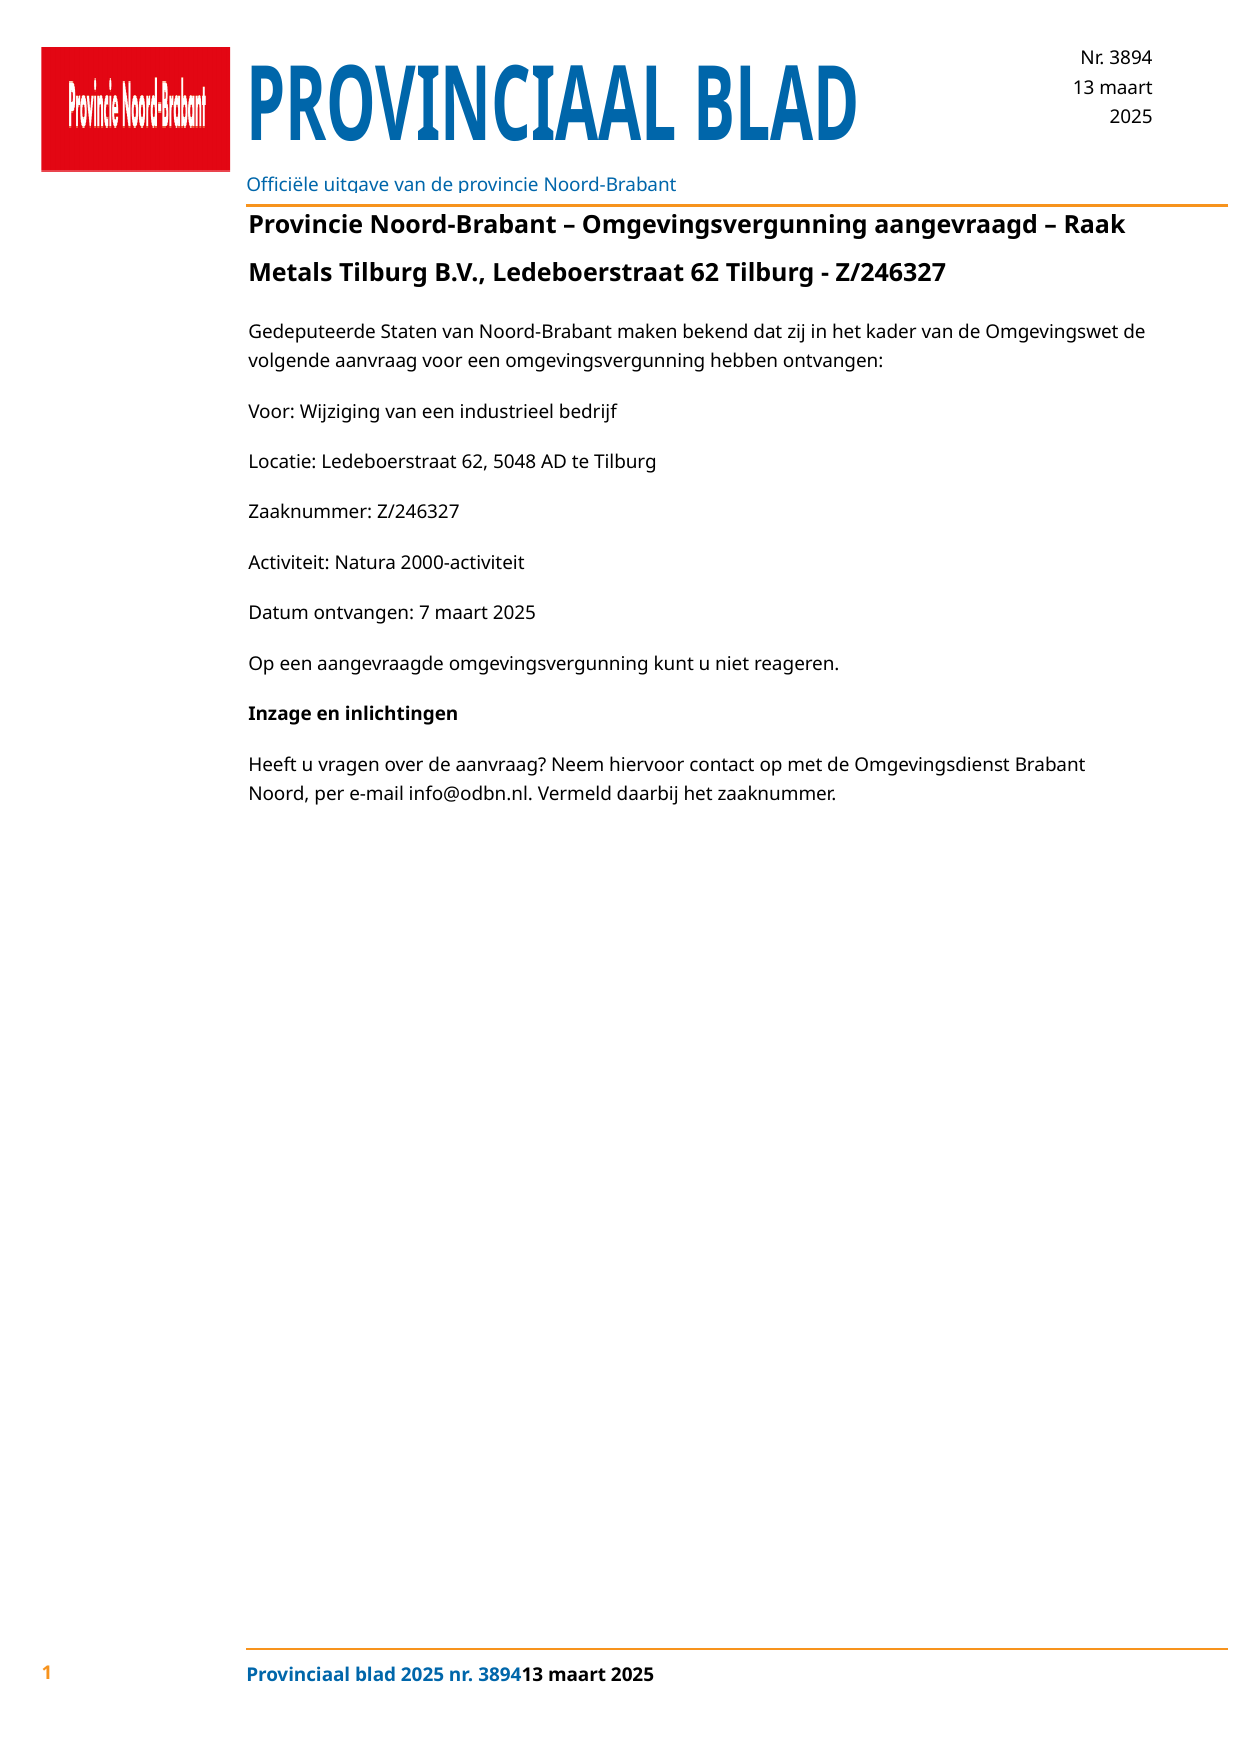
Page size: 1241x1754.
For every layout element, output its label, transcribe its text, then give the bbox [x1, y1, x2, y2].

text Heeft u vragen over de aanvraag? Neem hiervoor contact op met de Omgevingsdienst Brabant Noord, per e-mail info@odbn.nl. Vermeld daarbij het zaaknummer. [248, 751, 1152, 806]
text Inzage en inlichtingen [248, 700, 1152, 726]
picture [41, 47, 231, 172]
text Gedeputeerde Staten van Noord-Brabant maken bekend dat zij in het kader van de Omgevingswet de volgende aanvraag voor een omgevingsvergunning hebben ontvangen: [248, 318, 1152, 373]
text Datum ontvangen: 7 maart 2025 [248, 599, 1152, 625]
text Locatie: Ledeboerstraat 62, 5048 AD te Tilburg [248, 448, 1152, 474]
text Activiteit: Natura 2000-activiteit [248, 549, 1152, 575]
text Provincie Noord-Brabant – Omgevingsvergunning aangevraagd – Raak Metals Tilburg B.V., Ledeboerstraat 62 Tilburg - Z/246327 [248, 207, 1152, 288]
text Voor: Wijziging van een industrieel bedrijf [248, 398, 1152, 424]
text Op een aangevraagde omgevingsvergunning kunt u niet reageren. [248, 650, 1152, 676]
text Zaaknummer: Z/246327 [248, 499, 1152, 524]
